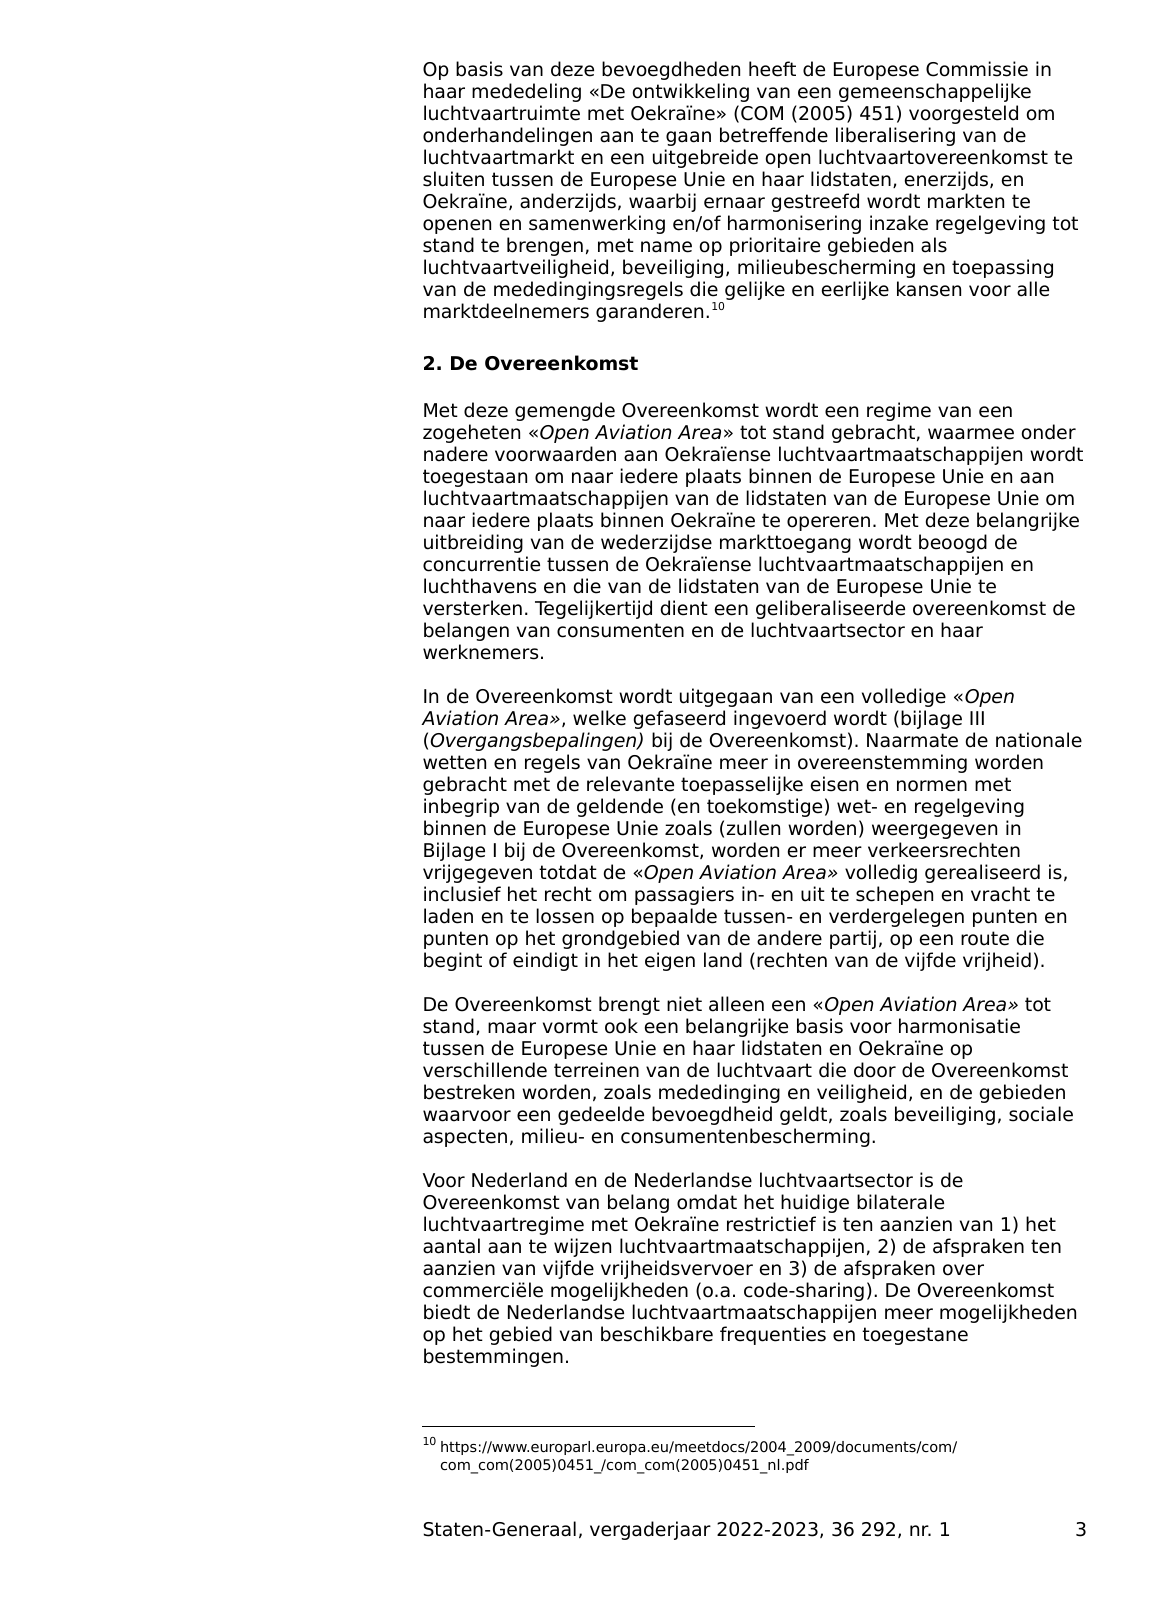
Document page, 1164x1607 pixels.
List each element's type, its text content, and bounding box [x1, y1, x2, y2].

text https://www.europarl.europa.eu/meetdocs/2004_2009/documents/com/com_com(2005)0451_/com_com(2005)0451_nl.pdf [422, 1435, 1087, 1474]
text Met deze gemengde Overeenkomst wordt een regime van een zogeheten «Open Aviation Area» tot stand gebracht, waarmee onder nadere voorwaarden aan Oekraïense luchtvaartmaatschappijen wordt toegestaan om naar iedere plaats binnen de Europese Unie en aan luchtvaartmaatschappijen van de lidstaten van de Europese Unie om naar iedere plaats binnen Oekraïne te opereren. Met deze belangrijke uitbreiding van de wederzijdse markttoegang wordt beoogd de concurrentie tussen de Oekraïense luchtvaartmaatschappijen en luchthavens en die van de lidstaten van de Europese Unie te versterken. Tegelijkertijd dient een geliberaliseerde overeenkomst de belangen van consumenten en de luchtvaartsector en haar werknemers. [422, 400, 1087, 663]
text In de Overeenkomst wordt uitgegaan van een volledige «Open Aviation Area», welke gefaseerd ingevoerd wordt (bijlage III (Overgangsbepalingen) bij de Overeenkomst). Naarmate de nationale wetten en regels van Oekraïne meer in overeenstemming worden gebracht met de relevante toepasselijke eisen en normen met inbegrip van de geldende (en toekomstige) wet- en regelgeving binnen de Europese Unie zoals (zullen worden) weergegeven in Bijlage I bij de Overeenkomst, worden er meer verkeersrechten vrijgegeven totdat de «Open Aviation Area» volledig gerealiseerd is, inclusief het recht om passagiers in- en uit te schepen en vracht te laden en te lossen op bepaalde tussen- en verdergelegen punten en punten op het grondgebied van de andere partij, op een route die begint of eindigt in het eigen land (rechten van de vijfde vrijheid). [422, 686, 1087, 971]
subtitle 2. De Overeenkomst [422, 353, 1087, 375]
text Voor Nederland en de Nederlandse luchtvaartsector is de Overeenkomst van belang omdat het huidige bilaterale luchtvaartregime met Oekraïne restrictief is ten aanzien van 1) het aantal aan te wijzen luchtvaartmaatschappijen, 2) de afspraken ten aanzien van vijfde vrijheidsvervoer en 3) de afspraken over commerciële mogelijkheden (o.a. code-sharing). De Overeenkomst biedt de Nederlandse luchtvaartmaatschappijen meer mogelijkheden op het gebied van beschikbare frequenties en toegestane bestemmingen. [422, 1170, 1087, 1367]
text Op basis van deze bevoegdheden heeft de Europese Commissie in haar mededeling «De ontwikkeling van een gemeenschappelijke luchtvaartruimte met Oekraïne» (COM (2005) 451) voorgesteld om onderhandelingen aan te gaan betreffende liberalisering van de luchtvaartmarkt en een uitgebreide open luchtvaartovereenkomst te sluiten tussen de Europese Unie en haar lidstaten, enerzijds, en Oekraïne, anderzijds, waarbij ernaar gestreefd wordt markten te openen en samenwerking en/of harmonisering inzake regelgeving tot stand te brengen, met name op prioritaire gebieden als luchtvaartveiligheid, beveiliging, milieubescherming en toepassing van de mededingingsregels die gelijke en eerlijke kansen voor alle marktdeelnemers garanderen. [422, 59, 1087, 323]
text De Overeenkomst brengt niet alleen een «Open Aviation Area» tot stand, maar vormt ook een belangrijke basis voor harmonisatie tussen de Europese Unie en haar lidstaten en Oekraïne op verschillende terreinen van de luchtvaart die door de Overeenkomst bestreken worden, zoals mededinging en veiligheid, en de gebieden waarvoor een gedeelde bevoegdheid geldt, zoals beveiliging, sociale aspecten, milieu- en consumentenbescherming. [422, 994, 1087, 1147]
